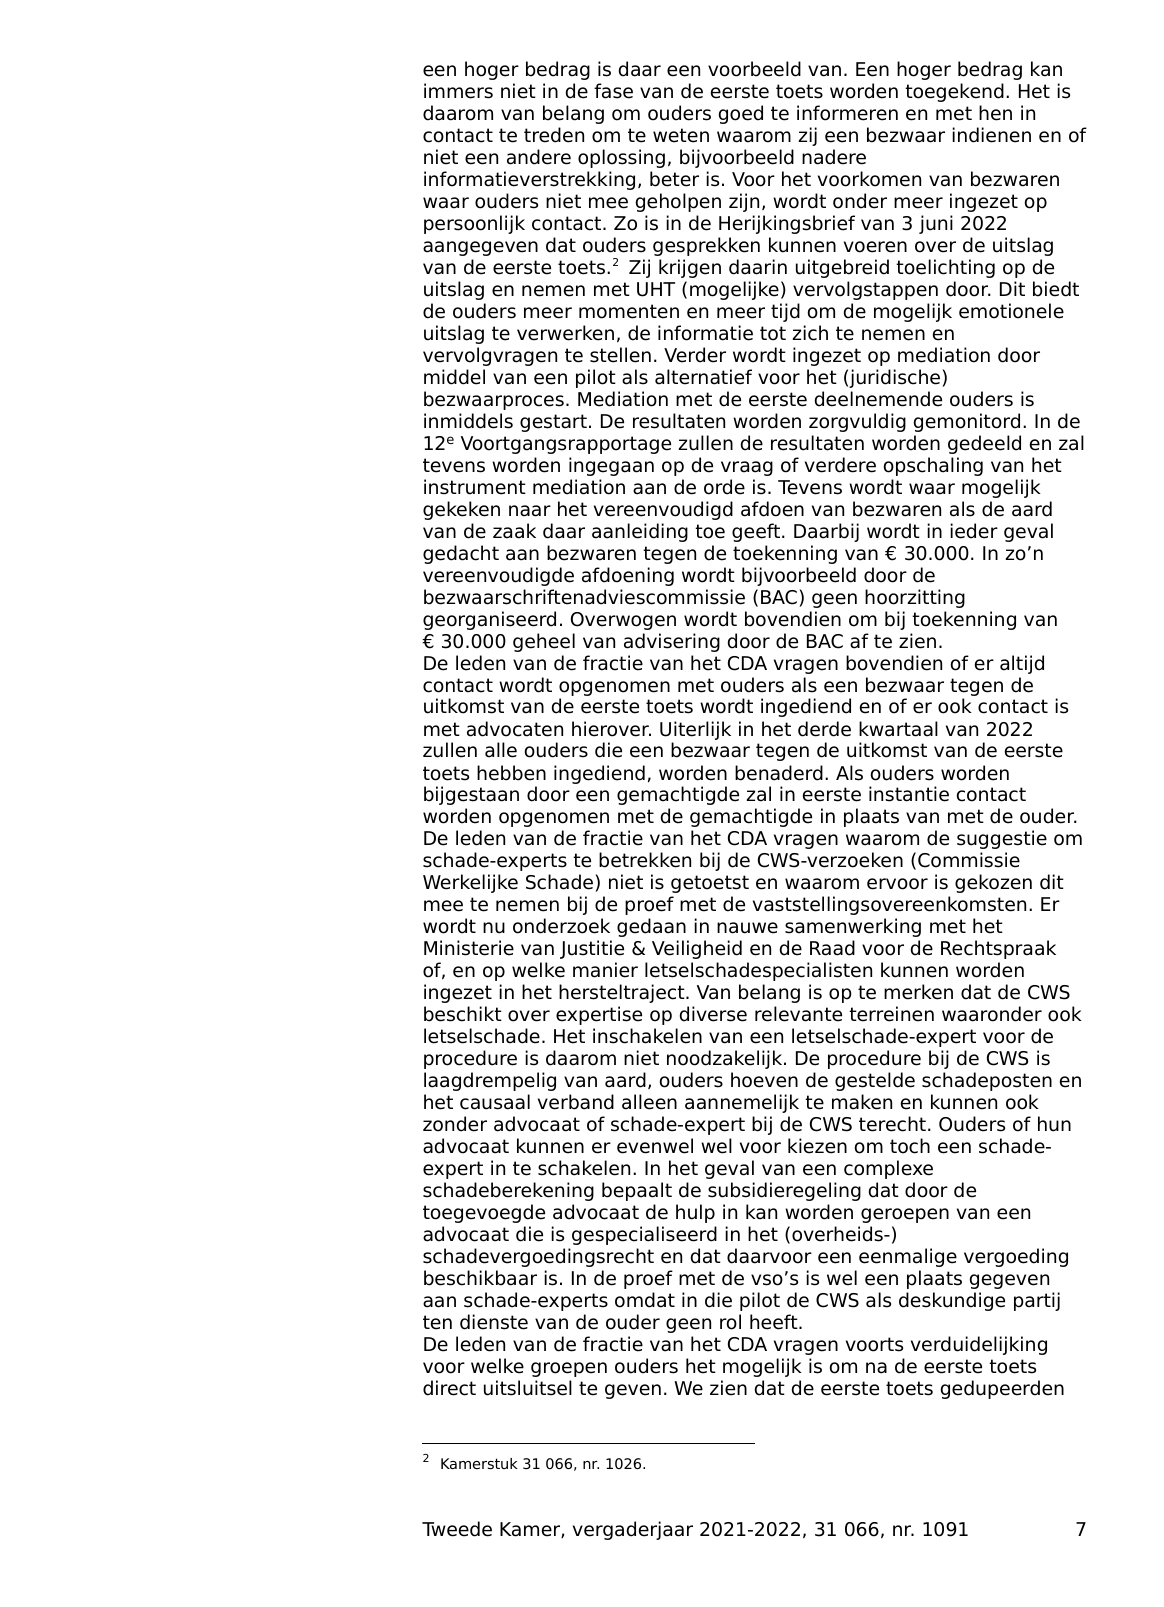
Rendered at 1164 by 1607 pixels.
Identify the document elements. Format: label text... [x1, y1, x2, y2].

text De leden van de fractie van het CDA vragen voorts verduidelijking voor welke groepen ouders het mogelijk is om na de eerste toets direct uitsluitsel te geven. We zien dat de eerste toets gedupeerden [422, 1334, 1087, 1400]
text De leden van de fractie van het CDA vragen waarom de suggestie om schade-experts te betrekken bij de CWS-verzoeken (Commissie Werkelijke Schade) niet is getoetst en waarom ervoor is gekozen dit mee te nemen bij de proef met de vaststellingsovereenkomsten. Er wordt nu onderzoek gedaan in nauwe samenwerking met het Ministerie van Justitie & Veiligheid en de Raad voor de Rechtspraak of, en op welke manier letselschadespecialisten kunnen worden ingezet in het hersteltraject. Van belang is op te merken dat de CWS beschikt over expertise op diverse relevante terreinen waaronder ook letselschade. Het inschakelen van een letselschade-expert voor de procedure is daarom niet noodzakelijk. De procedure bij de CWS is laagdrempelig van aard, ouders hoeven de gestelde schadeposten en het causaal verband alleen aannemelijk te maken en kunnen ook zonder advocaat of schade-expert bij de CWS terecht. Ouders of hun advocaat kunnen er evenwel wel voor kiezen om toch een schade-expert in te schakelen. In het geval van een complexe schadeberekening bepaalt de subsidieregeling dat door de toegevoegde advocaat de hulp in kan worden geroepen van een advocaat die is gespecialiseerd in het (overheids-) schadevergoedingsrecht en dat daarvoor een eenmalige vergoeding beschikbaar is. In de proef met de vso’s is wel een plaats gegeven aan schade-experts omdat in die pilot de CWS als deskundige partij ten dienste van de ouder geen rol heeft. [422, 828, 1087, 1334]
text Kamerstuk 31 066, nr. 1026. [422, 1452, 1087, 1474]
text een hoger bedrag is daar een voorbeeld van. Een hoger bedrag kan immers niet in de fase van de eerste toets worden toegekend. Het is daarom van belang om ouders goed te informeren en met hen in contact te treden om te weten waarom zij een bezwaar indienen en of niet een andere oplossing, bijvoorbeeld nadere informatieverstrekking, beter is. Voor het voorkomen van bezwaren waar ouders niet mee geholpen zijn, wordt onder meer ingezet op persoonlijk contact. Zo is in de Herijkingsbrief van 3 juni 2022 aangegeven dat ouders gesprekken kunnen voeren over de uitslag van de eerste toets. Zij krijgen daarin uitgebreid toelichting op de uitslag en nemen met UHT (mogelijke) vervolgstappen door. Dit biedt de ouders meer momenten en meer tijd om de mogelijk emotionele uitslag te verwerken, de informatie tot zich te nemen en vervolgvragen te stellen. Verder wordt ingezet op mediation door middel van een pilot als alternatief voor het (juridische) bezwaarproces. Mediation met de eerste deelnemende ouders is inmiddels gestart. De resultaten worden zorgvuldig gemonitord. In de 12e Voortgangsrapportage zullen de resultaten worden gedeeld en zal tevens worden ingegaan op de vraag of verdere opschaling van het instrument mediation aan de orde is. Tevens wordt waar mogelijk gekeken naar het vereenvoudigd afdoen van bezwaren als de aard van de zaak daar aanleiding toe geeft. Daarbij wordt in ieder geval gedacht aan bezwaren tegen de toekenning van € 30.000. In zo’n vereenvoudigde afdoening wordt bijvoorbeeld door de bezwaarschriftenadviescommissie (BAC) geen hoorzitting georganiseerd. Overwogen wordt bovendien om bij toekenning van € 30.000 geheel van advisering door de BAC af te zien. [422, 59, 1087, 652]
text De leden van de fractie van het CDA vragen bovendien of er altijd contact wordt opgenomen met ouders als een bezwaar tegen de uitkomst van de eerste toets wordt ingediend en of er ook contact is met advocaten hierover. Uiterlijk in het derde kwartaal van 2022 zullen alle ouders die een bezwaar tegen de uitkomst van de eerste toets hebben ingediend, worden benaderd. Als ouders worden bijgestaan door een gemachtigde zal in eerste instantie contact worden opgenomen met de gemachtigde in plaats van met de ouder. [422, 652, 1087, 828]
